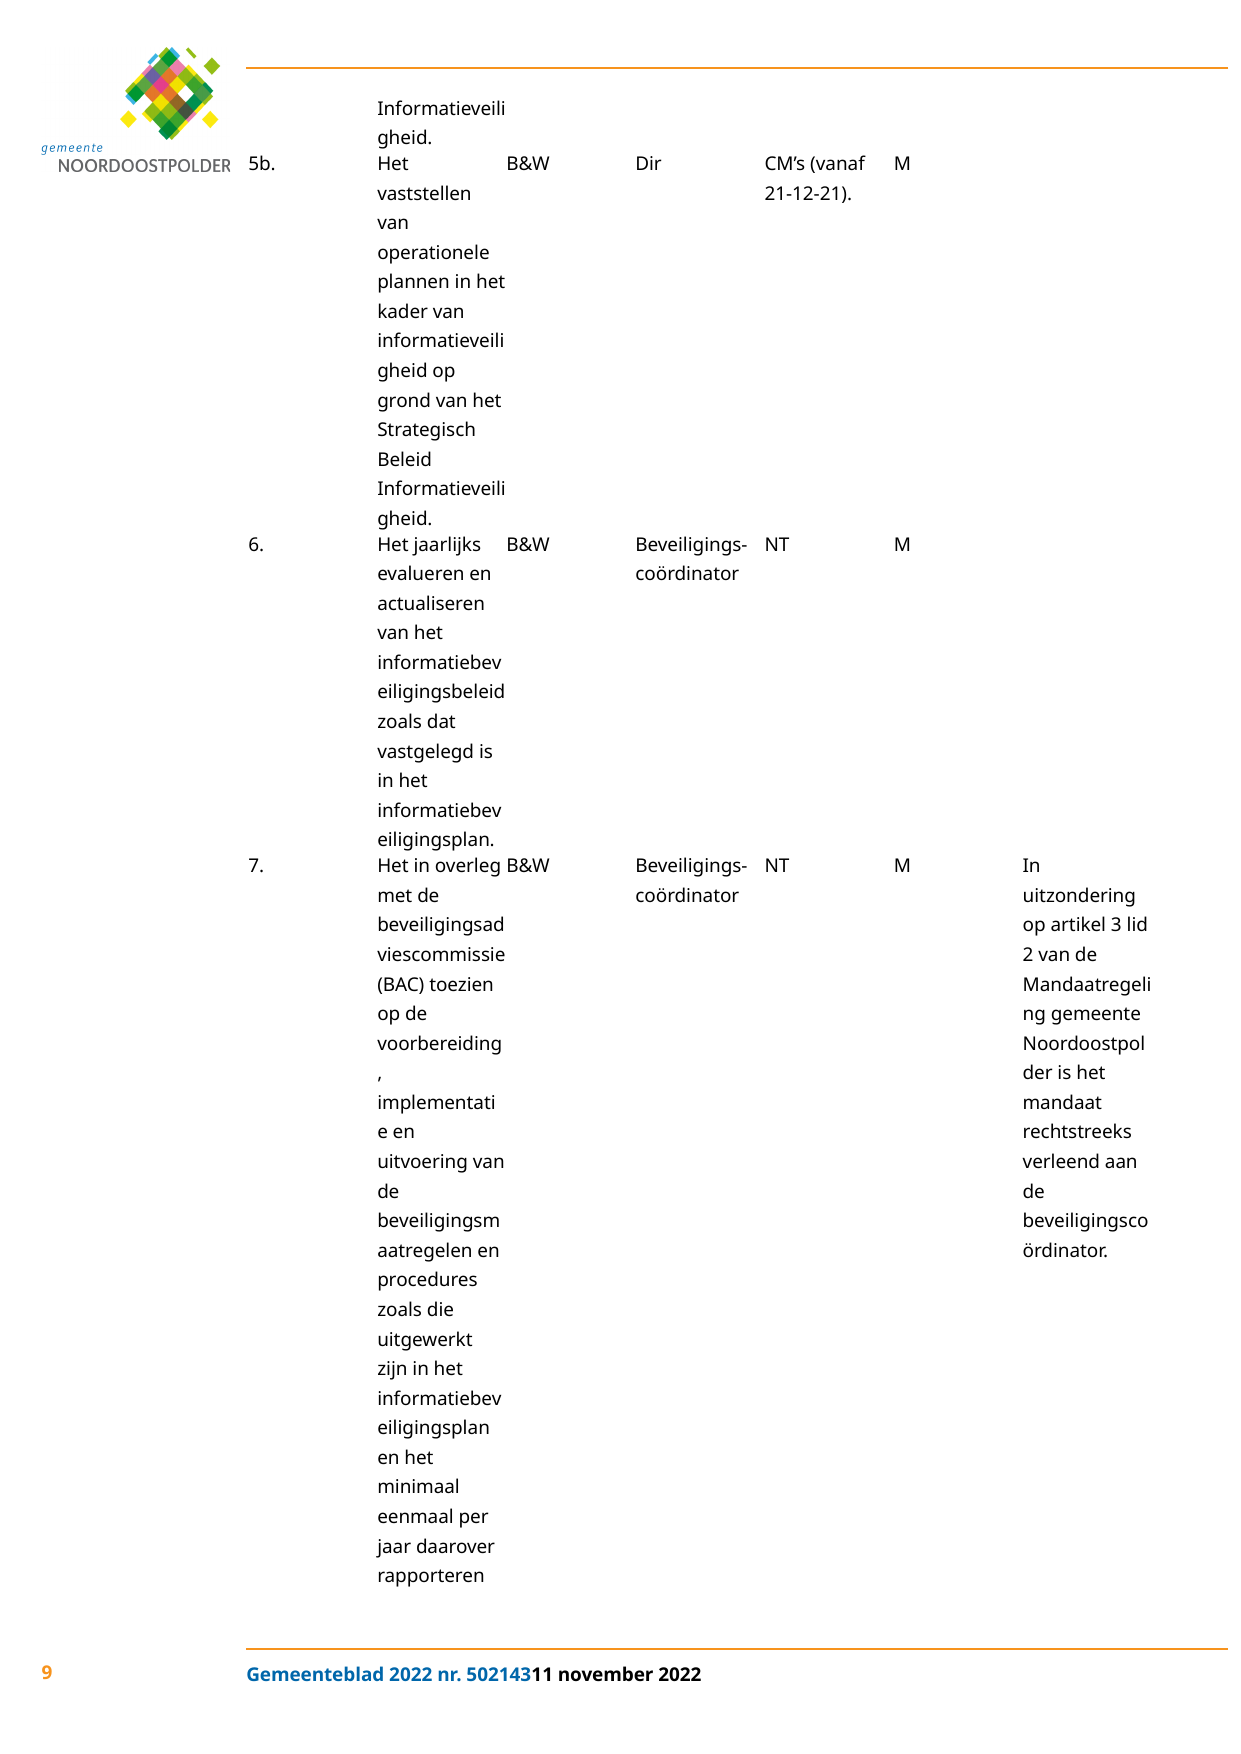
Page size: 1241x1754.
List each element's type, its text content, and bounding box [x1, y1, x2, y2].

table_cell 7. [248, 853, 377, 1588]
table_cell In uitzondering op artikel 3 lid 2 van de Mandaatregeling gemeente Noordoostpolder is het mandaat rechtstreeks verleend aan de beveiligingscoördinator. [1023, 853, 1152, 1588]
table_cell NT [764, 531, 893, 852]
table_cell [764, 95, 893, 150]
table_cell NT [764, 853, 893, 1588]
table_cell M [894, 531, 1022, 852]
table_cell [635, 95, 764, 150]
table_cell [1023, 95, 1152, 150]
table_cell [1023, 531, 1152, 852]
table_cell Beveiligings-coördinator [635, 531, 764, 852]
table_cell M [894, 853, 1022, 1588]
table_cell Het jaarlijks evalueren en actualiseren van het informatiebeveiligingsbeleid zoals dat vastgelegd is in het informatiebeveiligingsplan. [377, 531, 506, 852]
table_cell Het in overleg met de beveiligingsadviescommissie (BAC) toezien op de voorbereiding, implementatie en uitvoering van de beveiligingsmaatregelen en procedures zoals die uitgewerkt zijn in het informatiebeveiligingsplan en het minimaal eenmaal per jaar daarover rapporteren [377, 853, 506, 1588]
table_cell CM’s (vanaf 21-12-21). [764, 150, 893, 531]
table_cell [894, 95, 1022, 150]
table_cell [1023, 150, 1152, 531]
table_cell M [894, 150, 1022, 531]
table_cell B&W [506, 853, 635, 1588]
table_cell 6. [248, 531, 377, 852]
table_cell [248, 95, 377, 150]
table_cell Beveiligings-coördinator [635, 853, 764, 1588]
table_cell Dir [635, 150, 764, 531]
table_cell B&W [506, 531, 635, 852]
table_cell [506, 95, 635, 150]
table_cell B&W [506, 150, 635, 531]
picture [41, 47, 231, 172]
table_cell Het vaststellen van operationele plannen in het kader van informatieveiligheid op grond van het Strategisch Beleid Informatieveiligheid. [377, 150, 506, 531]
table_cell Informatieveiligheid. [377, 95, 506, 150]
table_cell 5b. [248, 150, 377, 531]
